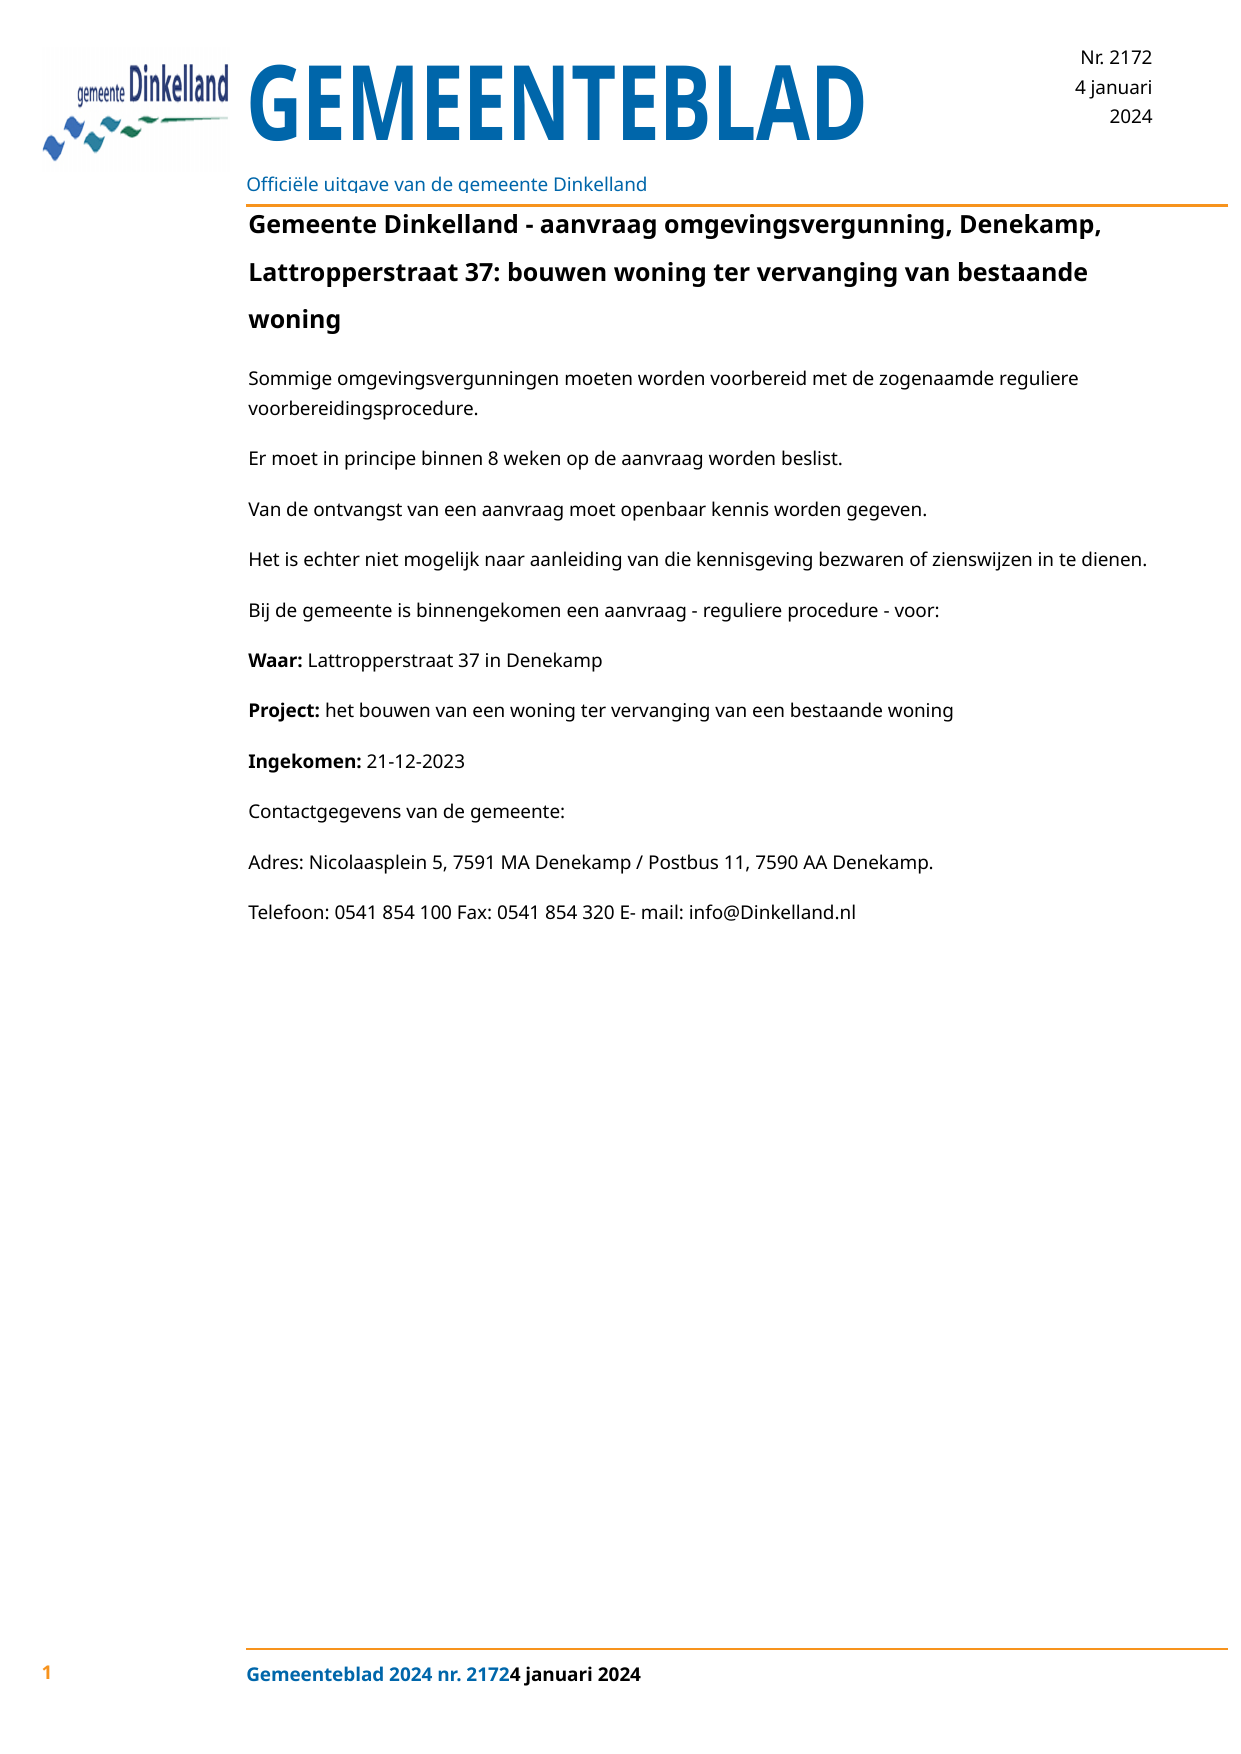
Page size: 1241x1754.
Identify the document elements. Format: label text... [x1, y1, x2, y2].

text Van de ontvangst van een aanvraag moet openbaar kennis worden gegeven. [248, 496, 1152, 522]
text Sommige omgevingsvergunningen moeten worden voorbereid met de zogenaamde reguliere voorbereidingsprocedure. [248, 366, 1152, 421]
text Er moet in principe binnen 8 weken op de aanvraag worden beslist. [248, 446, 1152, 471]
text Het is echter niet mogelijk naar aanleiding van die kennisgeving bezwaren of zienswijzen in te dienen. [248, 546, 1152, 572]
text Gemeente Dinkelland - aanvraag omgevingsvergunning, Denekamp, Lattropperstraat 37: bouwen woning ter vervanging van bestaande woning [248, 207, 1152, 336]
text Project: het bouwen van een woning ter vervanging van een bestaande woning [248, 698, 1152, 723]
text Bij de gemeente is binnengekomen een aanvraag - reguliere procedure - voor: [248, 597, 1152, 622]
text Adres: Nicolaasplein 5, 7591 MA Denekamp / Postbus 11, 7590 AA Denekamp. [248, 849, 1152, 874]
picture [41, 47, 231, 172]
text Telefoon: 0541 854 100 Fax: 0541 854 320 E- mail: info@Dinkelland.nl [248, 899, 1152, 925]
text Ingekomen: 21-12-2023 [248, 748, 1152, 774]
text Contactgegevens van de gemeente: [248, 798, 1152, 824]
text Waar: Lattropperstraat 37 in Denekamp [248, 647, 1152, 673]
